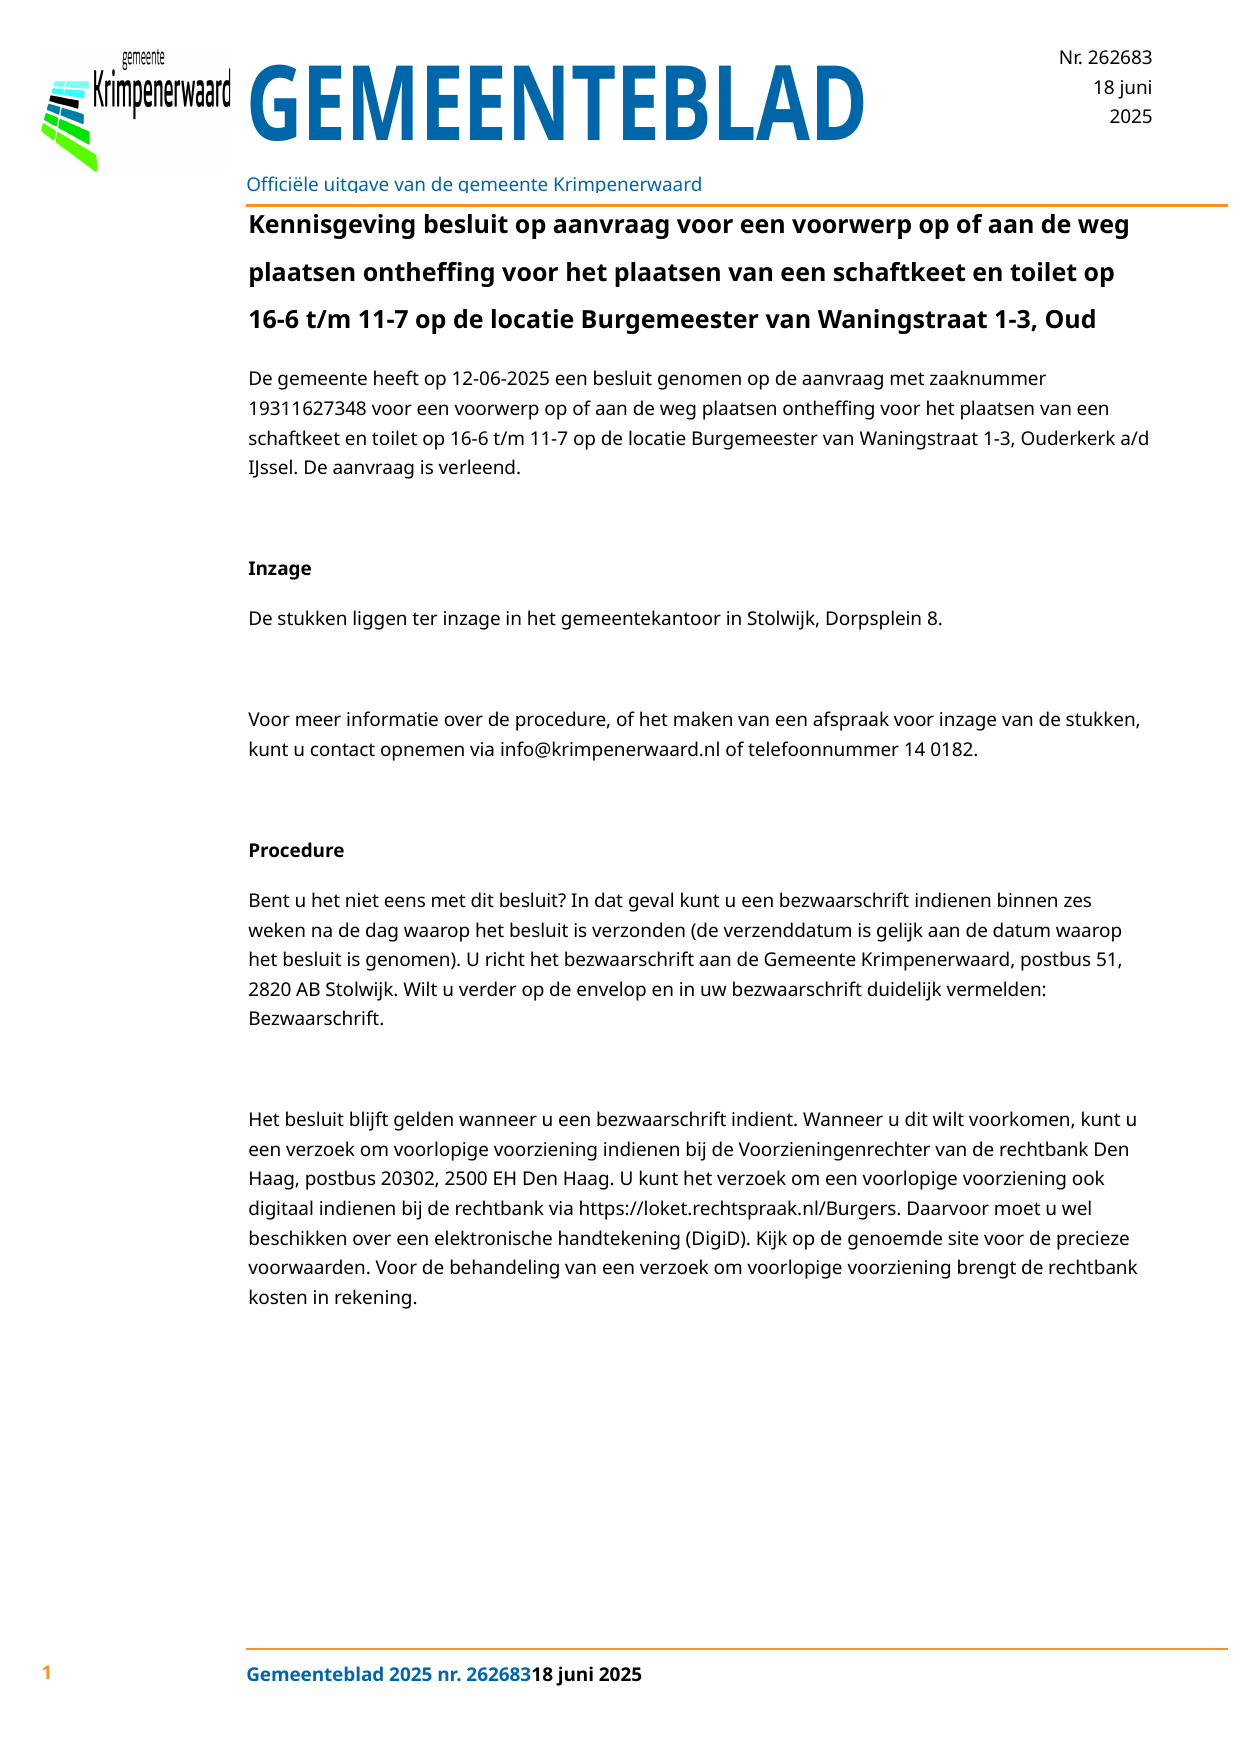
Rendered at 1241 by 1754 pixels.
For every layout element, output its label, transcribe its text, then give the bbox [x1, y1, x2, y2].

picture [41, 47, 231, 172]
text Bent u het niet eens met dit besluit? In dat geval kunt u een bezwaarschrift indienen binnen zes weken na de dag waarop het besluit is verzonden (de verzenddatum is gelijk aan de datum waarop het besluit is genomen). U richt het bezwaarschrift aan de Gemeente Krimpenerwaard, postbus 51, 2820 AB Stolwijk. Wilt u verder op de envelop en in uw bezwaarschrift duidelijk vermelden: Bezwaarschrift. [248, 887, 1152, 1031]
text Het besluit blijft gelden wanneer u een bezwaarschrift indient. Wanneer u dit wilt voorkomen, kunt u een verzoek om voorlopige voorziening indienen bij de Voorzieningenrechter van de rechtbank Den Haag, postbus 20302, 2500 EH Den Haag. U kunt het verzoek om een voorlopige voorziening ook digitaal indienen bij de rechtbank via https://loket.rechtspraak.nl/Burgers. Daarvoor moet u wel beschikken over een elektronische handtekening (DigiD). Kijk op de genoemde site voor de precieze voorwaarden. Voor de behandeling van een verzoek om voorlopige voorziening brengt de rechtbank kosten in rekening. [248, 1106, 1152, 1309]
text Voor meer informatie over de procedure, of het maken van een afspraak voor inzage van de stukken, kunt u contact opnemen via info@krimpenerwaard.nl of telefoonnummer 14 0182. [248, 706, 1152, 762]
text De gemeente heeft op 12-06-2025 een besluit genomen op de aanvraag met zaaknummer 19311627348 voor een voorwerp op of aan de weg plaatsen ontheffing voor het plaatsen van een schaftkeet en toilet op 16-6 t/m 11-7 op de locatie Burgemeester van Waningstraat 1-3, Ouderkerk a/d IJssel. De aanvraag is verleend. [248, 366, 1152, 480]
text Inzage [248, 555, 1152, 581]
text Kennisgeving besluit op aanvraag voor een voorwerp op of aan de weg plaatsen ontheffing voor het plaatsen van een schaftkeet en toilet op 16-6 t/m 11-7 op de locatie Burgemeester van Waningstraat 1-3, Oud [248, 207, 1152, 336]
text De stukken liggen ter inzage in het gemeentekantoor in Stolwijk, Dorpsplein 8. [248, 606, 1152, 631]
text Procedure [248, 837, 1152, 862]
